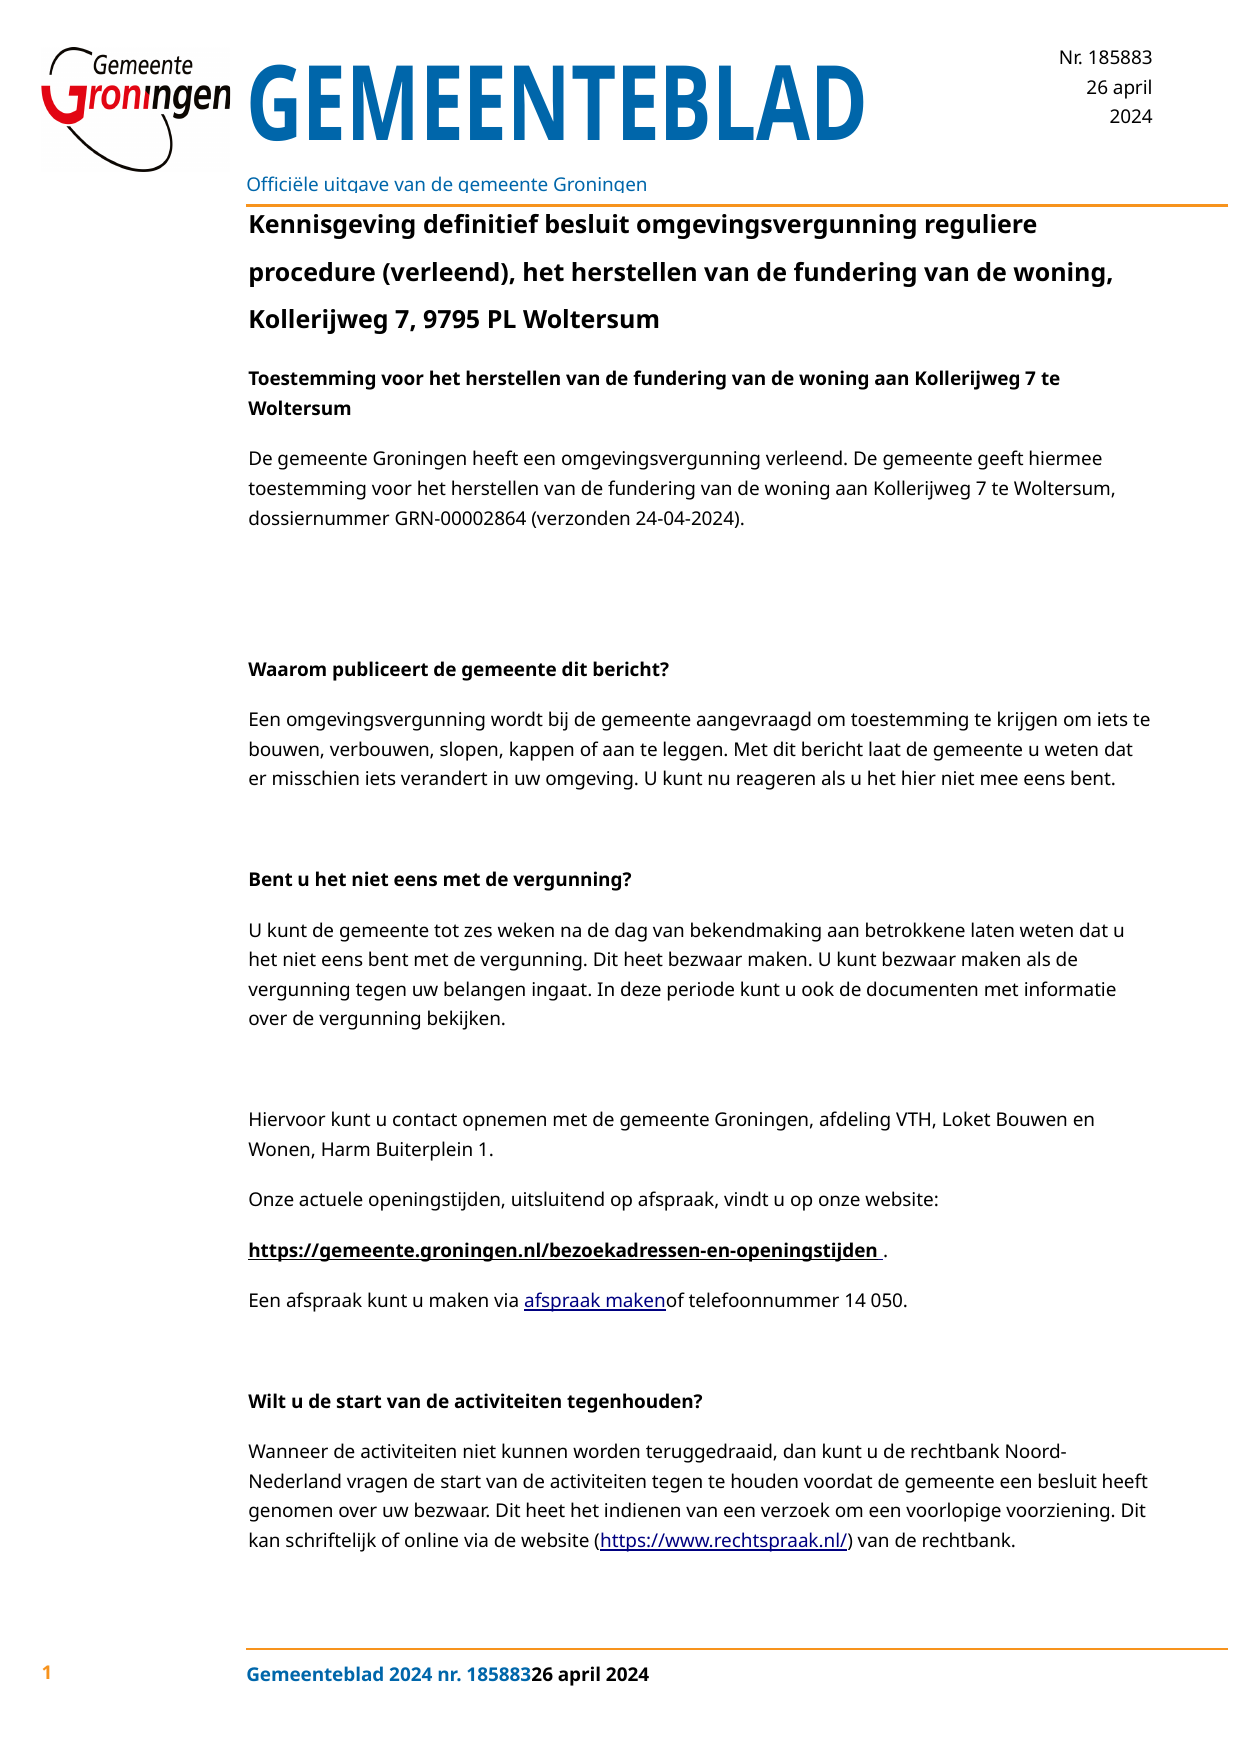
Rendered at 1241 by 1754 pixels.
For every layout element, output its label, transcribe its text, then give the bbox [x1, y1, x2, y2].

text Toestemming voor het herstellen van de fundering van de woning aan Kollerijweg 7 te Woltersum [248, 366, 1152, 421]
text Een omgevingsvergunning wordt bij de gemeente aangevraagd om toestemming te krijgen om iets te bouwen, verbouwen, slopen, kappen of aan te leggen. Met dit bericht laat de gemeente u weten dat er misschien iets verandert in uw omgeving. U kunt nu reageren als u het hier niet mee eens bent. [248, 706, 1152, 791]
text De gemeente Groningen heeft een omgevingsvergunning verleend. De gemeente geeft hiermee toestemming voor het herstellen van de fundering van de woning aan Kollerijweg 7 te Woltersum, dossiernummer GRN-00002864 (verzonden 24-04-2024). [248, 446, 1152, 530]
text Bent u het niet eens met de vergunning? [248, 866, 1152, 892]
text Kennisgeving definitief besluit omgevingsvergunning reguliere procedure (verleend), het herstellen van de fundering van de woning, Kollerijweg 7, 9795 PL Woltersum [248, 207, 1152, 336]
text Onze actuele openingstijden, uitsluitend op afspraak, vindt u op onze website: [248, 1186, 1152, 1212]
text Waarom publiceert de gemeente dit bericht? [248, 656, 1152, 682]
text https://gemeente.groningen.nl/bezoekadressen-en-openingstijden . [248, 1237, 1152, 1262]
text Wilt u de start van de activiteiten tegenhouden? [248, 1388, 1152, 1414]
text Een afspraak kunt u maken via afspraak makenof telefoonnummer 14 050. [248, 1287, 1152, 1313]
text U kunt de gemeente tot zes weken na de dag van bekendmaking aan betrokkene laten weten dat u het niet eens bent met de vergunning. Dit heet bezwaar maken. U kunt bezwaar maken als de vergunning tegen uw belangen ingaat. In deze periode kunt u ook de documenten met informatie over de vergunning bekijken. [248, 917, 1152, 1031]
text Wanneer de activiteiten niet kunnen worden teruggedraaid, dan kunt u de rechtbank Noord-Nederland vragen de start van de activiteiten tegen te houden voordat de gemeente een besluit heeft genomen over uw bezwaar. Dit heet het indienen van een verzoek om een voorlopige voorziening. Dit kan schriftelijk of online via de website (https://www.rechtspraak.nl/) van de rechtbank. [248, 1438, 1152, 1553]
picture [41, 47, 231, 172]
text Hiervoor kunt u contact opnemen met de gemeente Groningen, afdeling VTH, Loket Bouwen en Wonen, Harm Buiterplein 1. [248, 1106, 1152, 1162]
